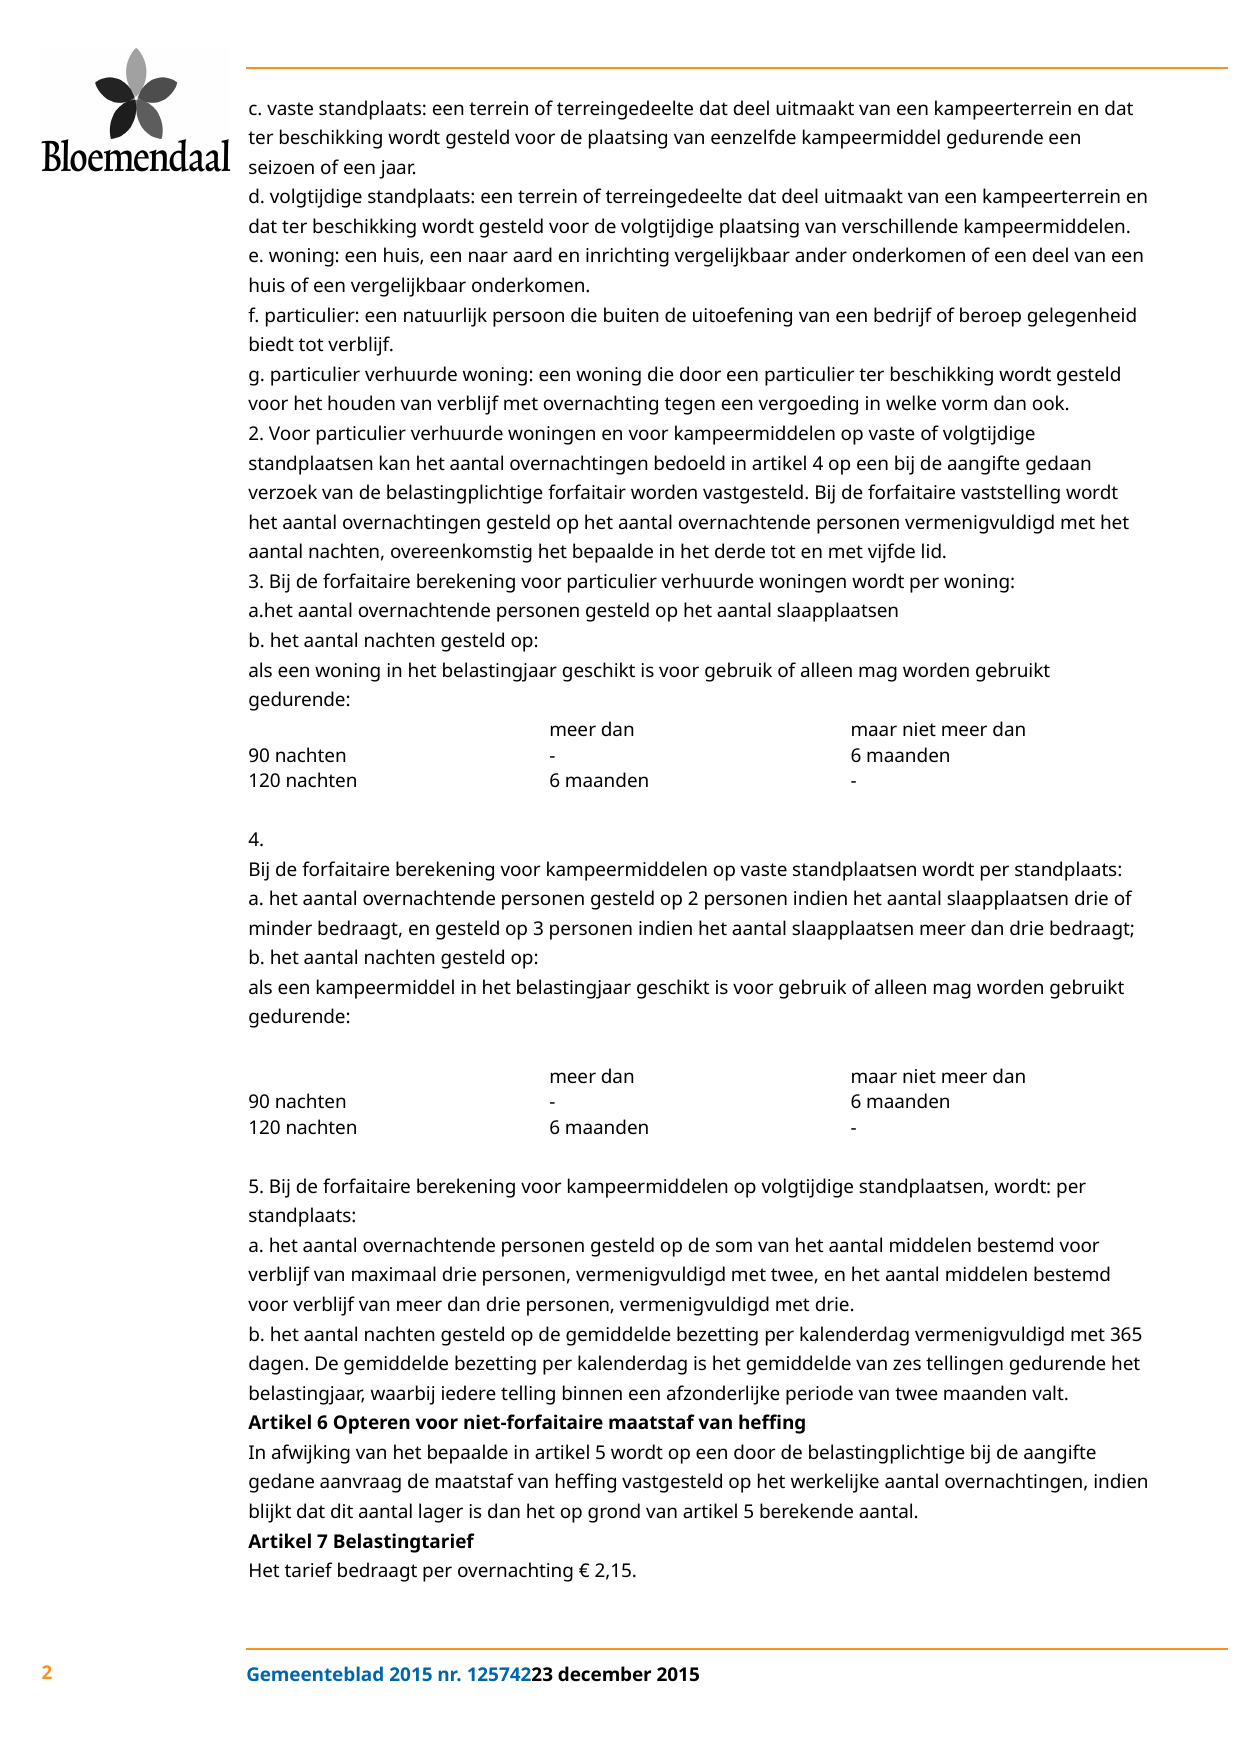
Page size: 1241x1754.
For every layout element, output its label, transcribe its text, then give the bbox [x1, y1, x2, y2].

table_cell 6 maanden [850, 742, 1152, 768]
text e. woning: een huis, een naar aard en inrichting vergelijkbaar ander onderkomen of een deel van een huis of een vergelijkbaar onderkomen. [248, 243, 1152, 298]
table_cell - [850, 1114, 1152, 1140]
text f. particulier: een natuurlijk persoon die buiten de uitoefening van een bedrijf of beroep gelegenheid biedt tot verblijf. [248, 302, 1152, 357]
table_header meer dan [549, 1063, 850, 1089]
text b. het aantal nachten gesteld op: [248, 944, 1152, 970]
table_header [248, 716, 549, 742]
text Het tarief bedraagt per overnachting € 2,15. [248, 1557, 1152, 1583]
table_cell 6 maanden [549, 768, 850, 793]
table_header maar niet meer dan [850, 716, 1152, 742]
table_cell - [549, 1089, 850, 1114]
table_header maar niet meer dan [850, 1063, 1152, 1089]
text a. het aantal overnachtende personen gesteld op de som van het aantal middelen bestemd voor verblijf van maximaal drie personen, vermenigvuldigd met twee, en het aantal middelen bestemd voor verblijf van meer dan drie personen, vermenigvuldigd met drie. [248, 1232, 1152, 1317]
table_cell - [850, 768, 1152, 793]
text 3. Bij de forfaitaire berekening voor particulier verhuurde woningen wordt per woning: [248, 568, 1152, 594]
text g. particulier verhuurde woning: een woning die door een particulier ter beschikking wordt gesteld voor het houden van verblijf met overnachting tegen een vergoeding in welke vorm dan ook. [248, 361, 1152, 416]
table_header meer dan [549, 716, 850, 742]
text 5. Bij de forfaitaire berekening voor kampeermiddelen op volgtijdige standplaatsen, wordt: per standplaats: [248, 1173, 1152, 1228]
text Artikel 6 Opteren voor niet-forfaitaire maatstaf van heffing [248, 1409, 1152, 1435]
table_cell 6 maanden [850, 1089, 1152, 1114]
table_cell 6 maanden [549, 1114, 850, 1140]
table_cell - [549, 742, 850, 768]
table_cell 90 nachten [248, 742, 549, 768]
text Artikel 7 Belastingtarief [248, 1528, 1152, 1554]
picture [41, 47, 231, 172]
text als een kampeermiddel in het belastingjaar geschikt is voor gebruik of alleen mag worden gebruikt gedurende: [248, 974, 1152, 1029]
text d. volgtijdige standplaats: een terrein of terreingedeelte dat deel uitmaakt van een kampeerterrein en dat ter beschikking wordt gesteld voor de volgtijdige plaatsing van verschillende kampeermiddelen. [248, 183, 1152, 239]
text a. het aantal overnachtende personen gesteld op 2 personen indien het aantal slaapplaatsen drie of minder bedraagt, en gesteld op 3 personen indien het aantal slaapplaatsen meer dan drie bedraagt; [248, 885, 1152, 941]
table_cell 90 nachten [248, 1089, 549, 1114]
text Bij de forfaitaire berekening voor kampeermiddelen op vaste standplaatsen wordt per standplaats: [248, 856, 1152, 881]
text als een woning in het belastingjaar geschikt is voor gebruik of alleen mag worden gebruikt gedurende: [248, 657, 1152, 712]
text a.het aantal overnachtende personen gesteld op het aantal slaapplaatsen [248, 598, 1152, 623]
text 2. Voor particulier verhuurde woningen en voor kampeermiddelen op vaste of volgtijdige standplaatsen kan het aantal overnachtingen bedoeld in artikel 4 op een bij de aangifte gedaan verzoek van de belastingplichtige forfaitair worden vastgesteld. Bij de forfaitaire vaststelling wordt het aantal overnachtingen gesteld op het aantal overnachtende personen vermenigvuldigd met het aantal nachten, overeenkomstig het bepaalde in het derde tot en met vijfde lid. [248, 420, 1152, 564]
table_cell 120 nachten [248, 1114, 549, 1140]
text c. vaste standplaats: een terrein of terreingedeelte dat deel uitmaakt van een kampeerterrein en dat ter beschikking wordt gesteld voor de plaatsing van eenzelfde kampeermiddel gedurende een seizoen of een jaar. [248, 95, 1152, 180]
table_cell 120 nachten [248, 768, 549, 793]
text b. het aantal nachten gesteld op de gemiddelde bezetting per kalenderdag vermenigvuldigd met 365 dagen. De gemiddelde bezetting per kalenderdag is het gemiddelde van zes tellingen gedurende het belastingjaar, waarbij iedere telling binnen een afzonderlijke periode van twee maanden valt. [248, 1321, 1152, 1406]
text 4. [248, 826, 1152, 852]
table_header [248, 1063, 549, 1089]
text b. het aantal nachten gesteld op: [248, 627, 1152, 653]
text In afwijking van het bepaalde in artikel 5 wordt op een door de belastingplichtige bij de aangifte gedane aanvraag de maatstaf van heffing vastgesteld op het werkelijke aantal overnachtingen, indien blijkt dat dit aantal lager is dan het op grond van artikel 5 berekende aantal. [248, 1439, 1152, 1524]
